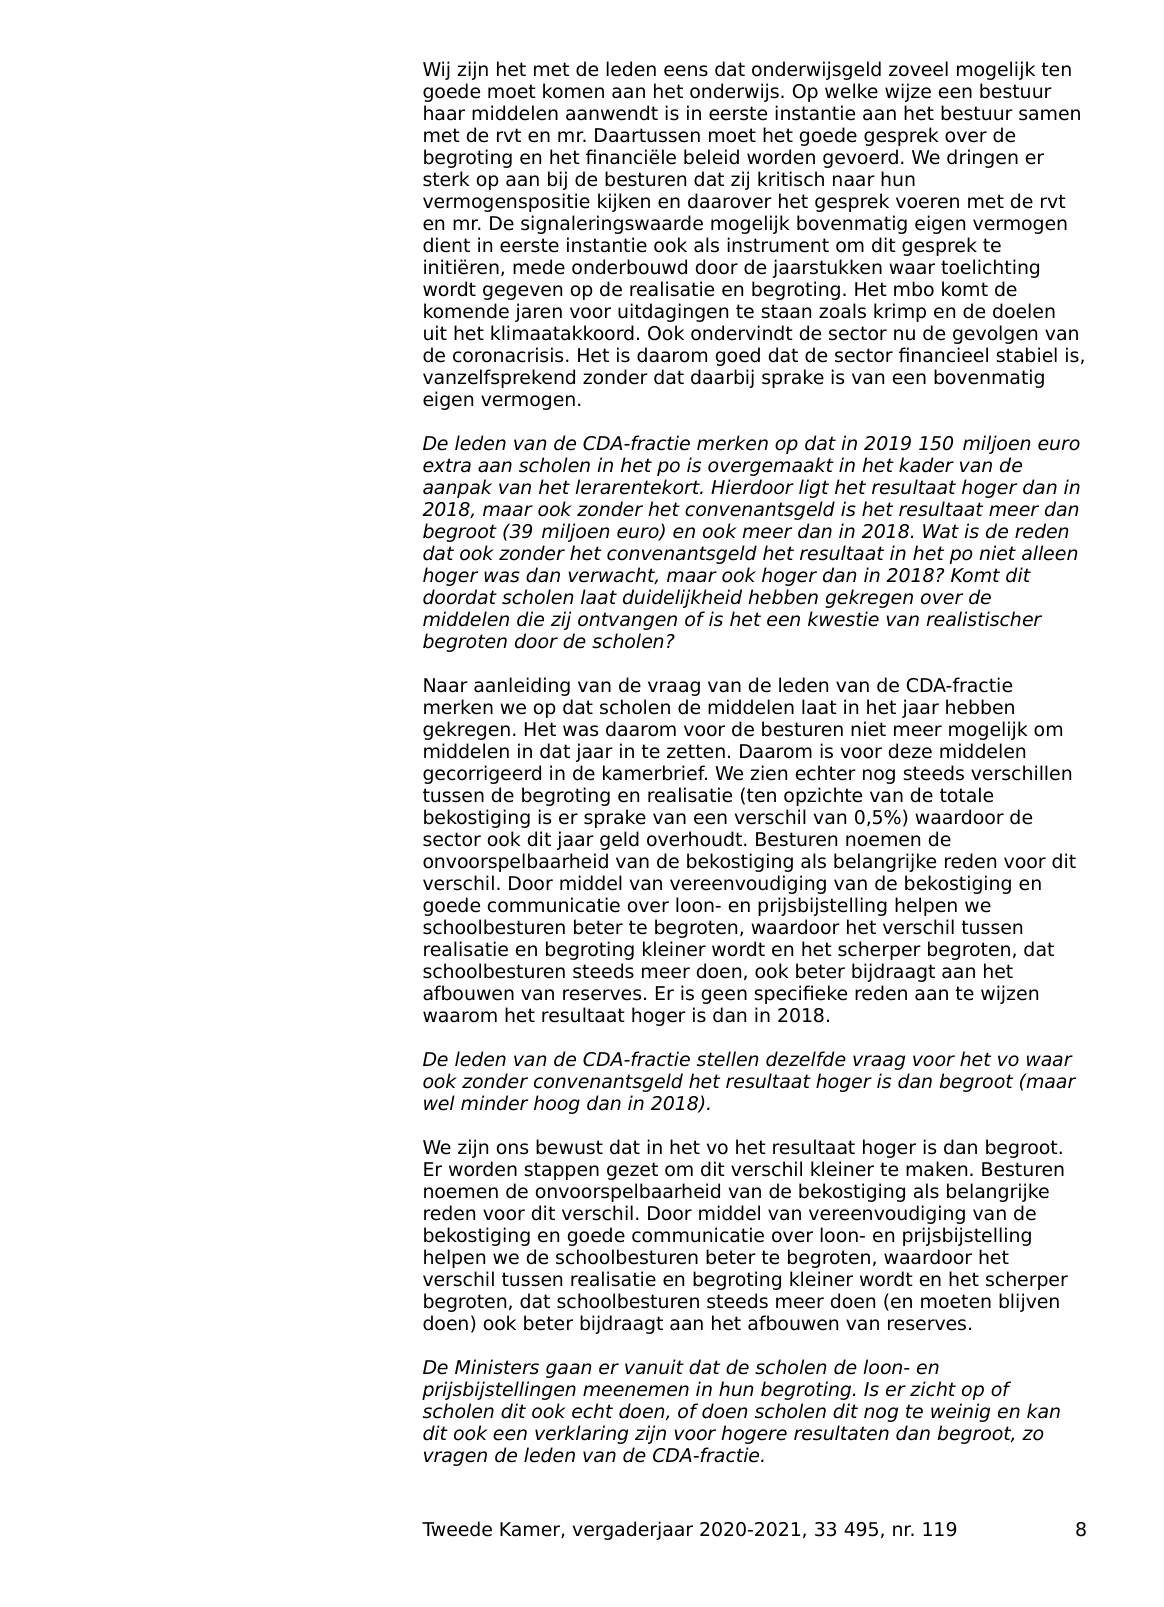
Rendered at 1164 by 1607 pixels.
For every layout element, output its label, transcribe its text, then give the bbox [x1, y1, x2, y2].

text We zijn ons bewust dat in het vo het resultaat hoger is dan begroot. Er worden stappen gezet om dit verschil kleiner te maken. Besturen noemen de onvoorspelbaarheid van de bekostiging als belangrijke reden voor dit verschil. Door middel van vereenvoudiging van de bekostiging en goede communicatie over loon- en prijsbijstelling helpen we de schoolbesturen beter te begroten, waardoor het verschil tussen realisatie en begroting kleiner wordt en het scherper begroten, dat schoolbesturen steeds meer doen (en moeten blijven doen) ook beter bijdraagt aan het afbouwen van reserves. [422, 1137, 1087, 1335]
text Wij zijn het met de leden eens dat onderwijsgeld zoveel mogelijk ten goede moet komen aan het onderwijs. Op welke wijze een bestuur haar middelen aanwendt is in eerste instantie aan het bestuur samen met de rvt en mr. Daartussen moet het goede gesprek over de begroting en het financiële beleid worden gevoerd. We dringen er sterk op aan bij de besturen dat zij kritisch naar hun vermogenspositie kijken en daarover het gesprek voeren met de rvt en mr. De signaleringswaarde mogelijk bovenmatig eigen vermogen dient in eerste instantie ook als instrument om dit gesprek te initiëren, mede onderbouwd door de jaarstukken waar toelichting wordt gegeven op de realisatie en begroting. Het mbo komt de komende jaren voor uitdagingen te staan zoals krimp en de doelen uit het klimaatakkoord. Ook ondervindt de sector nu de gevolgen van de coronacrisis. Het is daarom goed dat de sector financieel stabiel is, vanzelfsprekend zonder dat daarbij sprake is van een bovenmatig eigen vermogen. [422, 59, 1087, 411]
text De leden van de CDA-fractie stellen dezelfde vraag voor het vo waar ook zonder convenantsgeld het resultaat hoger is dan begroot (maar wel minder hoog dan in 2018). [422, 1049, 1087, 1115]
text De Ministers gaan er vanuit dat de scholen de loon- en prijsbijstellingen meenemen in hun begroting. Is er zicht op of scholen dit ook echt doen, of doen scholen dit nog te weinig en kan dit ook een verklaring zijn voor hogere resultaten dan begroot, zo vragen de leden van de CDA-fractie. [422, 1357, 1087, 1467]
text De leden van de CDA-fractie merken op dat in 2019 150 miljoen euro extra aan scholen in het po is overgemaakt in het kader van de aanpak van het lerarentekort. Hierdoor ligt het resultaat hoger dan in 2018, maar ook zonder het convenantsgeld is het resultaat meer dan begroot (39 miljoen euro) en ook meer dan in 2018. Wat is de reden dat ook zonder het convenantsgeld het resultaat in het po niet alleen hoger was dan verwacht, maar ook hoger dan in 2018? Komt dit doordat scholen laat duidelijkheid hebben gekregen over de middelen die zij ontvangen of is het een kwestie van realistischer begroten door de scholen? [422, 433, 1087, 653]
text Naar aanleiding van de vraag van de leden van de CDA-fractie merken we op dat scholen de middelen laat in het jaar hebben gekregen. Het was daarom voor de besturen niet meer mogelijk om middelen in dat jaar in te zetten. Daarom is voor deze middelen gecorrigeerd in de kamerbrief. We zien echter nog steeds verschillen tussen de begroting en realisatie (ten opzichte van de totale bekostiging is er sprake van een verschil van 0,5%) waardoor de sector ook dit jaar geld overhoudt. Besturen noemen de onvoorspelbaarheid van de bekostiging als belangrijke reden voor dit verschil. Door middel van vereenvoudiging van de bekostiging en goede communicatie over loon- en prijsbijstelling helpen we schoolbesturen beter te begroten, waardoor het verschil tussen realisatie en begroting kleiner wordt en het scherper begroten, dat schoolbesturen steeds meer doen, ook beter bijdraagt aan het afbouwen van reserves. Er is geen specifieke reden aan te wijzen waarom het resultaat hoger is dan in 2018. [422, 675, 1087, 1027]
